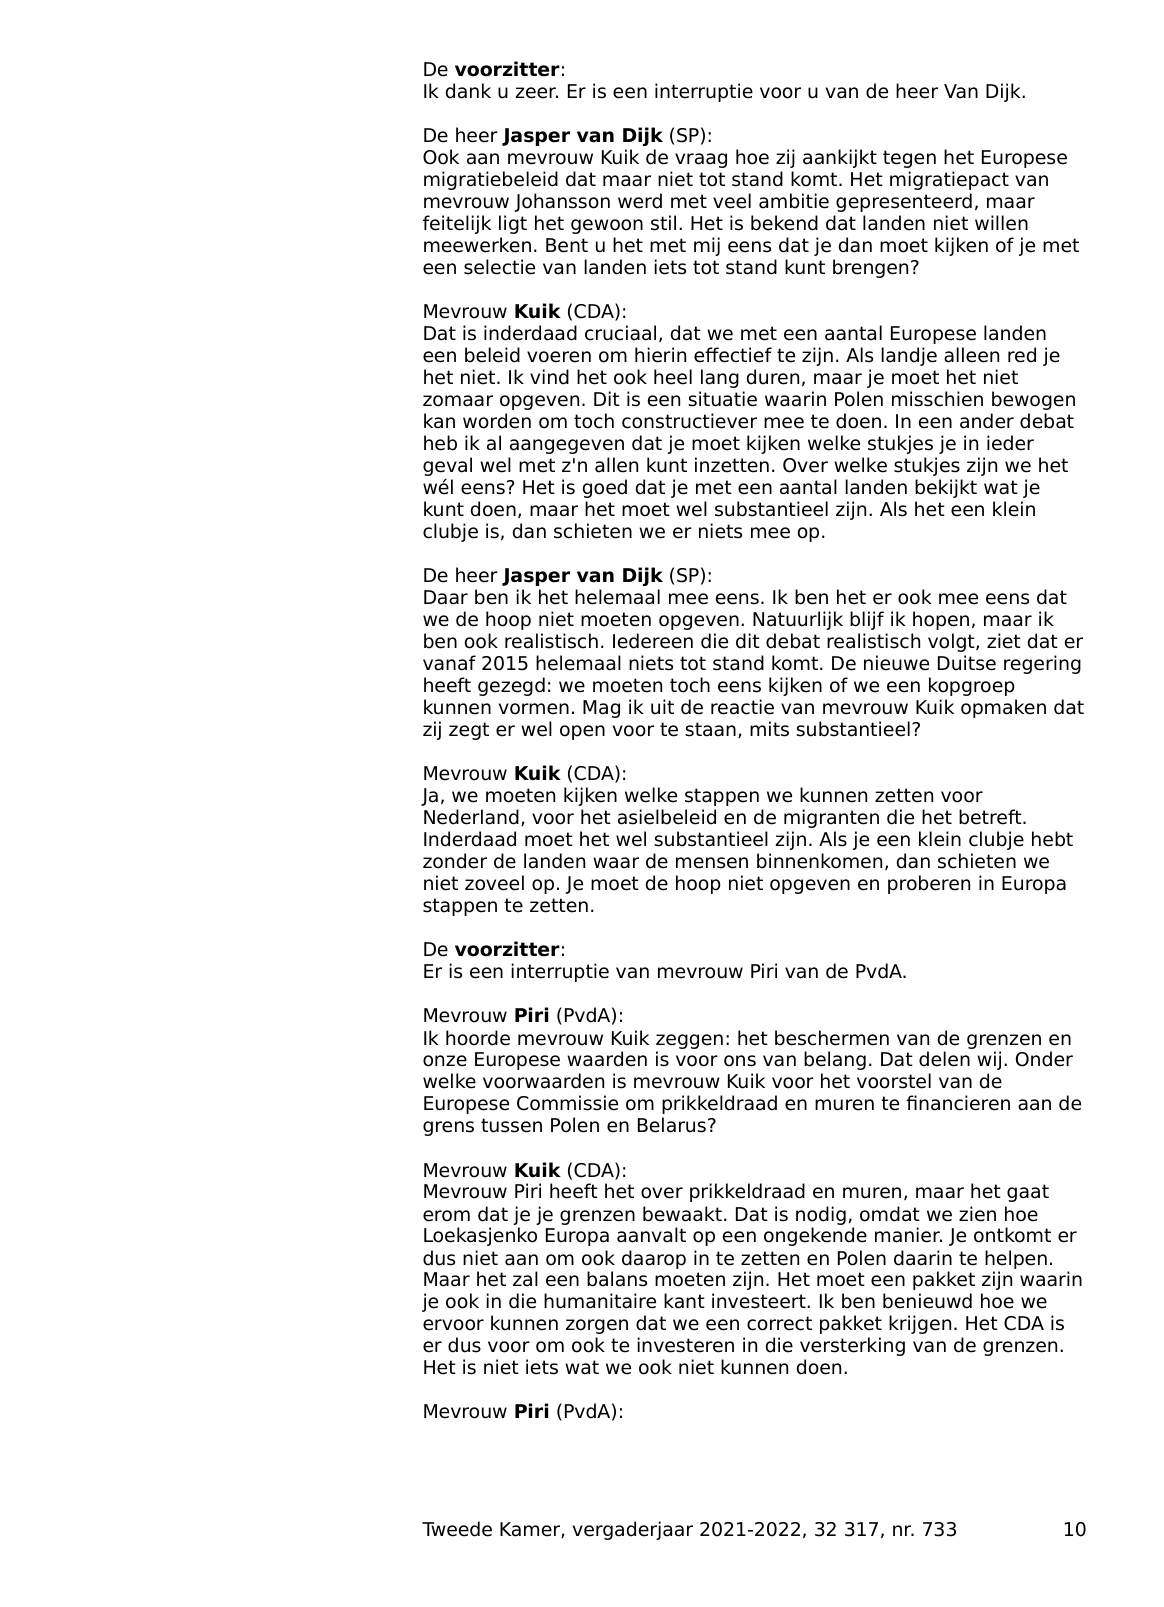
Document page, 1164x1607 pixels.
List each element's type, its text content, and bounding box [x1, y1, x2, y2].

text De voorzitter: [422, 939, 1087, 961]
text Mevrouw Kuik (CDA): [422, 1159, 1087, 1181]
text Mevrouw Piri (PvdA): [422, 1005, 1087, 1027]
text Mevrouw Piri (PvdA): [422, 1401, 1087, 1423]
text Er is een interruptie van mevrouw Piri van de PvdA. [422, 961, 1087, 983]
text De heer Jasper van Dijk (SP): [422, 565, 1087, 587]
text Dat is inderdaad cruciaal, dat we met een aantal Europese landen een beleid voeren om hierin effectief te zijn. Als landje alleen red je het niet. Ik vind het ook heel lang duren, maar je moet het niet zomaar opgeven. Dit is een situatie waarin Polen misschien bewogen kan worden om toch constructiever mee te doen. In een ander debat heb ik al aangegeven dat je moet kijken welke stukjes je in ieder geval wel met z'n allen kunt inzetten. Over welke stukjes zijn we het wél eens? Het is goed dat je met een aantal landen bekijkt wat je kunt doen, maar het moet wel substantieel zijn. Als het een klein clubje is, dan schieten we er niets mee op. [422, 323, 1087, 543]
text Ook aan mevrouw Kuik de vraag hoe zij aankijkt tegen het Europese migratiebeleid dat maar niet tot stand komt. Het migratiepact van mevrouw Johansson werd met veel ambitie gepresenteerd, maar feitelijk ligt het gewoon stil. Het is bekend dat landen niet willen meewerken. Bent u het met mij eens dat je dan moet kijken of je met een selectie van landen iets tot stand kunt brengen? [422, 147, 1087, 279]
text Mevrouw Piri heeft het over prikkeldraad en muren, maar het gaat erom dat je je grenzen bewaakt. Dat is nodig, omdat we zien hoe Loekasjenko Europa aanvalt op een ongekende manier. Je ontkomt er dus niet aan om ook daarop in te zetten en Polen daarin te helpen. Maar het zal een balans moeten zijn. Het moet een pakket zijn waarin je ook in die humanitaire kant investeert. Ik ben benieuwd hoe we ervoor kunnen zorgen dat we een correct pakket krijgen. Het CDA is er dus voor om ook te investeren in die versterking van de grenzen. Het is niet iets wat we ook niet kunnen doen. [422, 1181, 1087, 1379]
text De heer Jasper van Dijk (SP): [422, 125, 1087, 147]
text De voorzitter: [422, 59, 1087, 81]
text Daar ben ik het helemaal mee eens. Ik ben het er ook mee eens dat we de hoop niet moeten opgeven. Natuurlijk blijf ik hopen, maar ik ben ook realistisch. Iedereen die dit debat realistisch volgt, ziet dat er vanaf 2015 helemaal niets tot stand komt. De nieuwe Duitse regering heeft gezegd: we moeten toch eens kijken of we een kopgroep kunnen vormen. Mag ik uit de reactie van mevrouw Kuik opmaken dat zij zegt er wel open voor te staan, mits substantieel? [422, 587, 1087, 741]
text Mevrouw Kuik (CDA): [422, 763, 1087, 785]
text Mevrouw Kuik (CDA): [422, 301, 1087, 323]
text Ja, we moeten kijken welke stappen we kunnen zetten voor Nederland, voor het asielbeleid en de migranten die het betreft. Inderdaad moet het wel substantieel zijn. Als je een klein clubje hebt zonder de landen waar de mensen binnenkomen, dan schieten we niet zoveel op. Je moet de hoop niet opgeven en proberen in Europa stappen te zetten. [422, 785, 1087, 917]
text Ik hoorde mevrouw Kuik zeggen: het beschermen van de grenzen en onze Europese waarden is voor ons van belang. Dat delen wij. Onder welke voorwaarden is mevrouw Kuik voor het voorstel van de Europese Commissie om prikkeldraad en muren te financieren aan de grens tussen Polen en Belarus? [422, 1027, 1087, 1137]
text Ik dank u zeer. Er is een interruptie voor u van de heer Van Dijk. [422, 81, 1087, 103]
